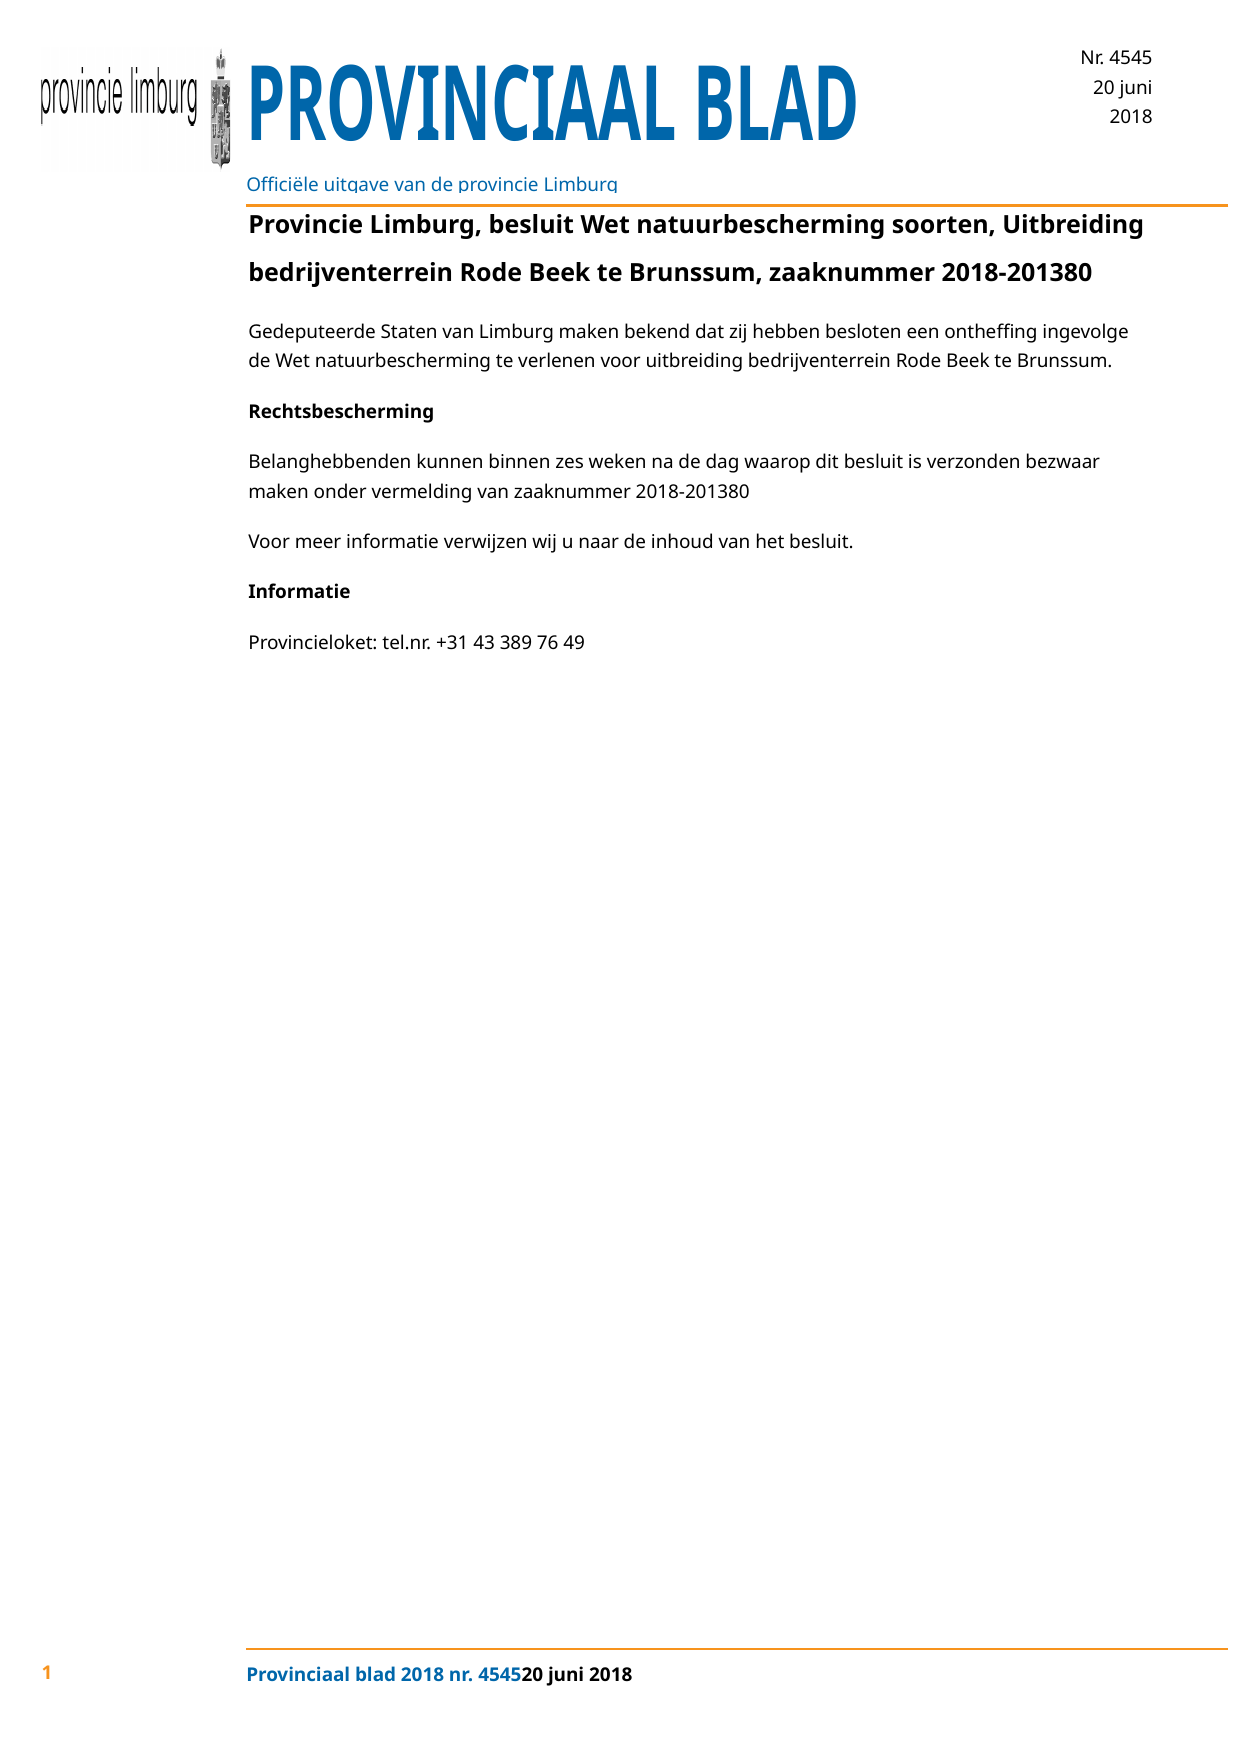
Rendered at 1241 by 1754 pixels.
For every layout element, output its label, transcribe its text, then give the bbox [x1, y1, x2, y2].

picture [41, 47, 231, 172]
text Voor meer informatie verwijzen wij u naar de inhoud van het besluit. [248, 528, 1152, 554]
text Belanghebbenden kunnen binnen zes weken na de dag waarop dit besluit is verzonden bezwaar maken onder vermelding van zaaknummer 2018-201380 [248, 448, 1152, 504]
text Gedeputeerde Staten van Limburg maken bekend dat zij hebben besloten een ontheffing ingevolge de Wet natuurbescherming te verlenen voor uitbreiding bedrijventerrein Rode Beek te Brunssum. [248, 318, 1152, 373]
text Provincieloket: tel.nr. +31 43 389 76 49 [248, 629, 1152, 655]
text Informatie [248, 579, 1152, 604]
text Rechtsbescherming [248, 398, 1152, 424]
text Provincie Limburg, besluit Wet natuurbescherming soorten, Uitbreiding bedrijventerrein Rode Beek te Brunssum, zaaknummer 2018-201380 [248, 207, 1152, 288]
